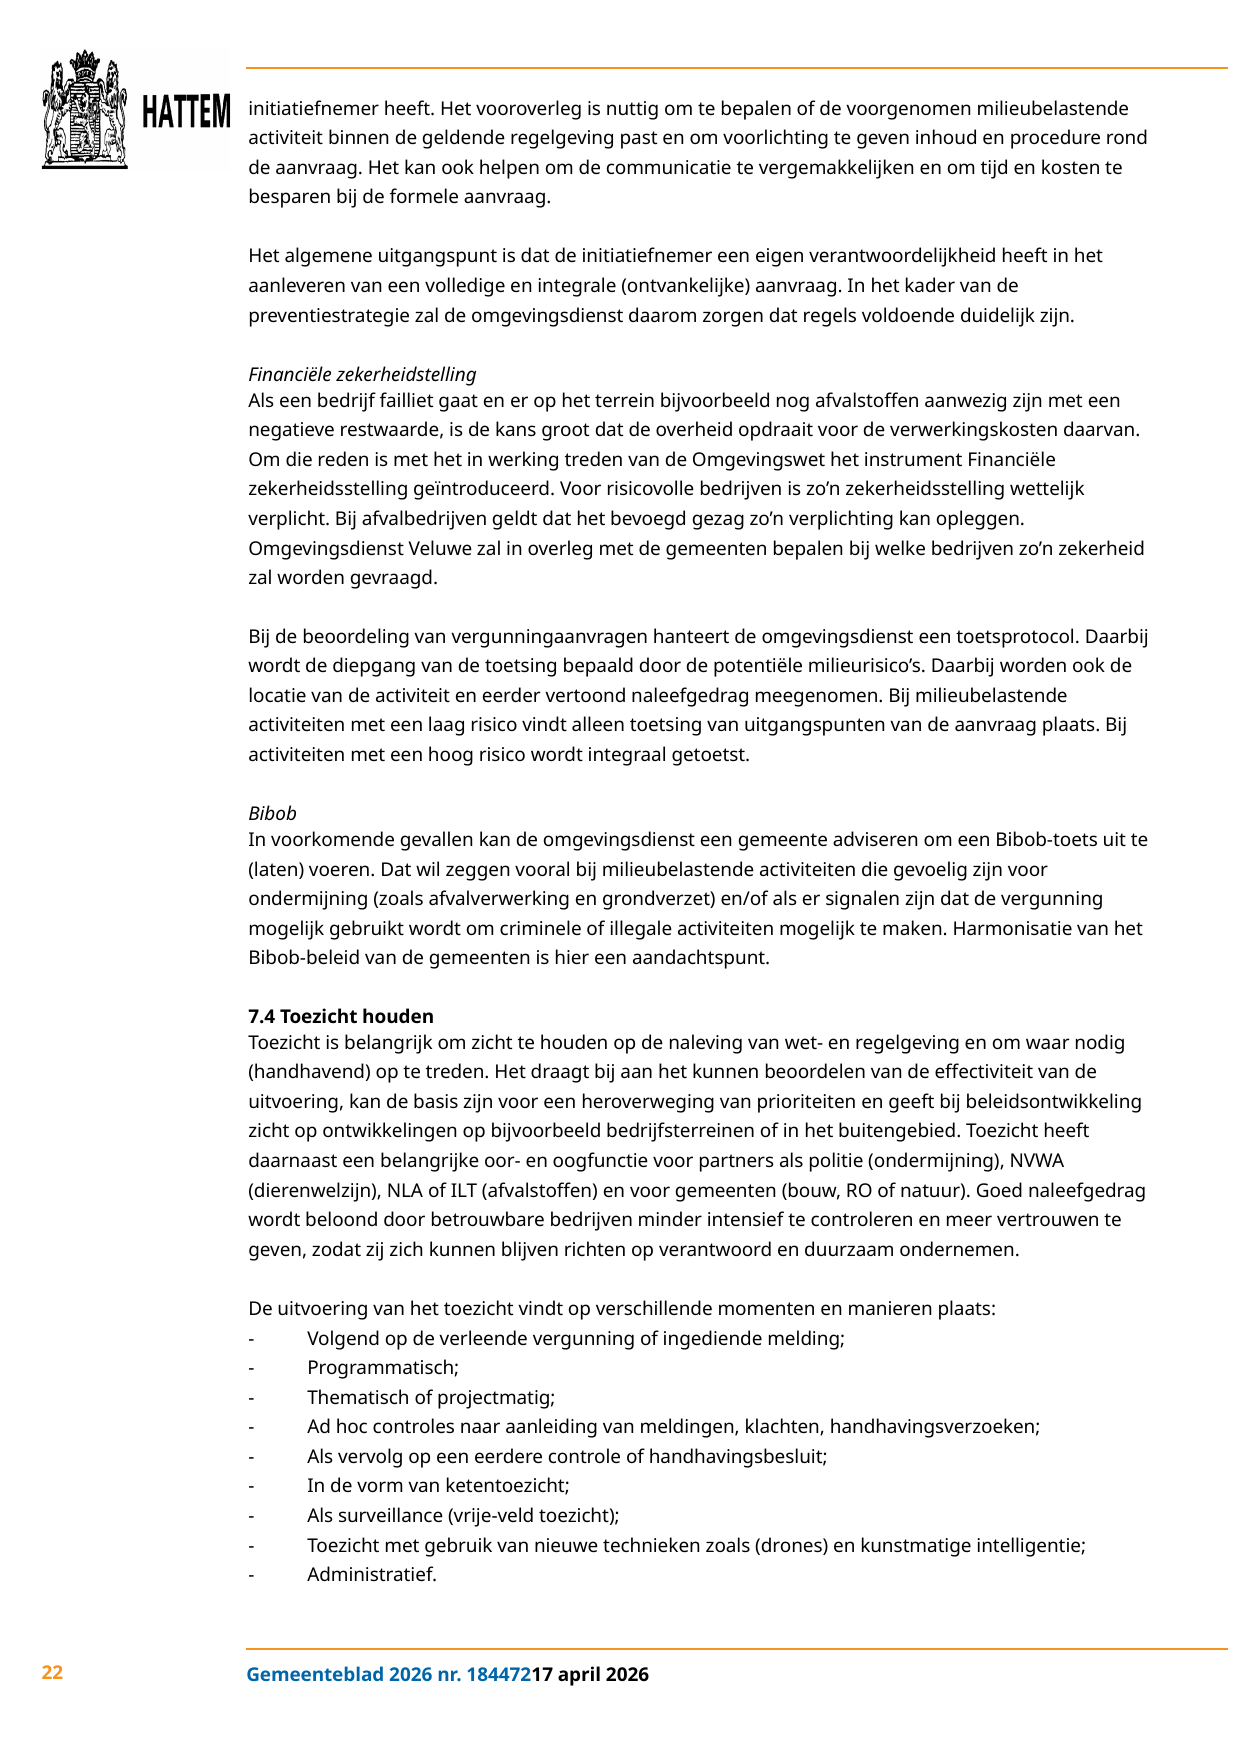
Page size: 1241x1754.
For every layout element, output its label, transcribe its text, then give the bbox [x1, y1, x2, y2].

text Het algemene uitgangspunt is dat de initiatiefnemer een eigen verantwoordelijkheid heeft in het aanleveren van een volledige en integrale (ontvankelijke) aanvraag. In het kader van de preventiestrategie zal de omgevingsdienst daarom zorgen dat regels voldoende duidelijk zijn. [248, 243, 1152, 328]
list Toezicht met gebruik van nieuwe technieken zoals (drones) en kunstmatige intelligentie; [248, 1532, 1152, 1557]
list Administratief. [248, 1561, 1152, 1587]
text Toezicht is belangrijk om zicht te houden op de naleving van wet- en regelgeving en om waar nodig (handhavend) op te treden. Het draagt bij aan het kunnen beoordelen van de effectiviteit van de uitvoering, kan de basis zijn voor een heroverweging van prioriteiten en geeft bij beleidsontwikkeling zicht op ontwikkelingen op bijvoorbeeld bedrijfsterreinen of in het buitengebied. Toezicht heeft daarnaast een belangrijke oor- en oogfunctie voor partners als politie (ondermijning), NVWA (dierenwelzijn), NLA of ILT (afvalstoffen) en voor gemeenten (bouw, RO of natuur). Goed naleefgedrag wordt beloond door betrouwbare bedrijven minder intensief te controleren en meer vertrouwen te geven, zodat zij zich kunnen blijven richten op verantwoord en duurzaam ondernemen. [248, 1029, 1152, 1262]
list Ad hoc controles naar aanleiding van meldingen, klachten, handhavingsverzoeken; [248, 1413, 1152, 1439]
picture [41, 47, 231, 172]
text 7.4 Toezicht houden [248, 1003, 1152, 1029]
list Thematisch of projectmatig; [248, 1384, 1152, 1409]
text initiatiefnemer heeft. Het vooroverleg is nuttig om te bepalen of de voorgenomen milieubelastende activiteit binnen de geldende regelgeving past en om voorlichting te geven inhoud en procedure rond de aanvraag. Het kan ook helpen om de communicatie te vergemakkelijken en om tijd en kosten te besparen bij de formele aanvraag. [248, 95, 1152, 209]
table_cell Als een bedrijf failliet gaat en er op het terrein bijvoorbeeld nog afvalstoffen aanwezig zijn met een negatieve restwaarde, is de kans groot dat de overheid opdraait voor de verwerkingskosten daarvan. Om die reden is met het in werking treden van de Omgevingswet het instrument Financiële zekerheidsstelling geïntroduceerd. Voor risicovolle bedrijven is zo’n zekerheidsstelling wettelijk verplicht. Bij afvalbedrijven geldt dat het bevoegd gezag zo’n verplichting kan opleggen. Omgevingsdienst Veluwe zal in overleg met de gemeenten bepalen bij welke bedrijven zo’n zekerheid zal worden gevraagd. [248, 387, 1152, 590]
list In de vorm van ketentoezicht; [248, 1473, 1152, 1498]
list Volgend op de verleende vergunning of ingediende melding; [248, 1325, 1152, 1350]
text De uitvoering van het toezicht vindt op verschillende momenten en manieren plaats: [248, 1295, 1152, 1321]
list Als surveillance (vrije-veld toezicht); [248, 1502, 1152, 1528]
table_header Financiële zekerheidstelling [248, 361, 1152, 387]
table_header Bibob [248, 801, 1152, 826]
table_cell In voorkomende gevallen kan de omgevingsdienst een gemeente adviseren om een Bibob-toets uit te (laten) voeren. Dat wil zeggen vooral bij milieubelastende activiteiten die gevoelig zijn voor ondermijning (zoals afvalverwerking en grondverzet) en/of als er signalen zijn dat de vergunning mogelijk gebruikt wordt om criminele of illegale activiteiten mogelijk te maken. Harmonisatie van het Bibob-beleid van de gemeenten is hier een aandachtspunt. [248, 826, 1152, 970]
text Bij de beoordeling van vergunningaanvragen hanteert de omgevingsdienst een toetsprotocol. Daarbij wordt de diepgang van de toetsing bepaald door de potentiële milieurisico’s. Daarbij worden ook de locatie van de activiteit en eerder vertoond naleefgedrag meegenomen. Bij milieubelastende activiteiten met een laag risico vindt alleen toetsing van uitgangspunten van de aanvraag plaats. Bij activiteiten met een hoog risico wordt integraal getoetst. [248, 623, 1152, 767]
list Als vervolg op een eerdere controle of handhavingsbesluit; [248, 1443, 1152, 1469]
list Programmatisch; [248, 1354, 1152, 1380]
